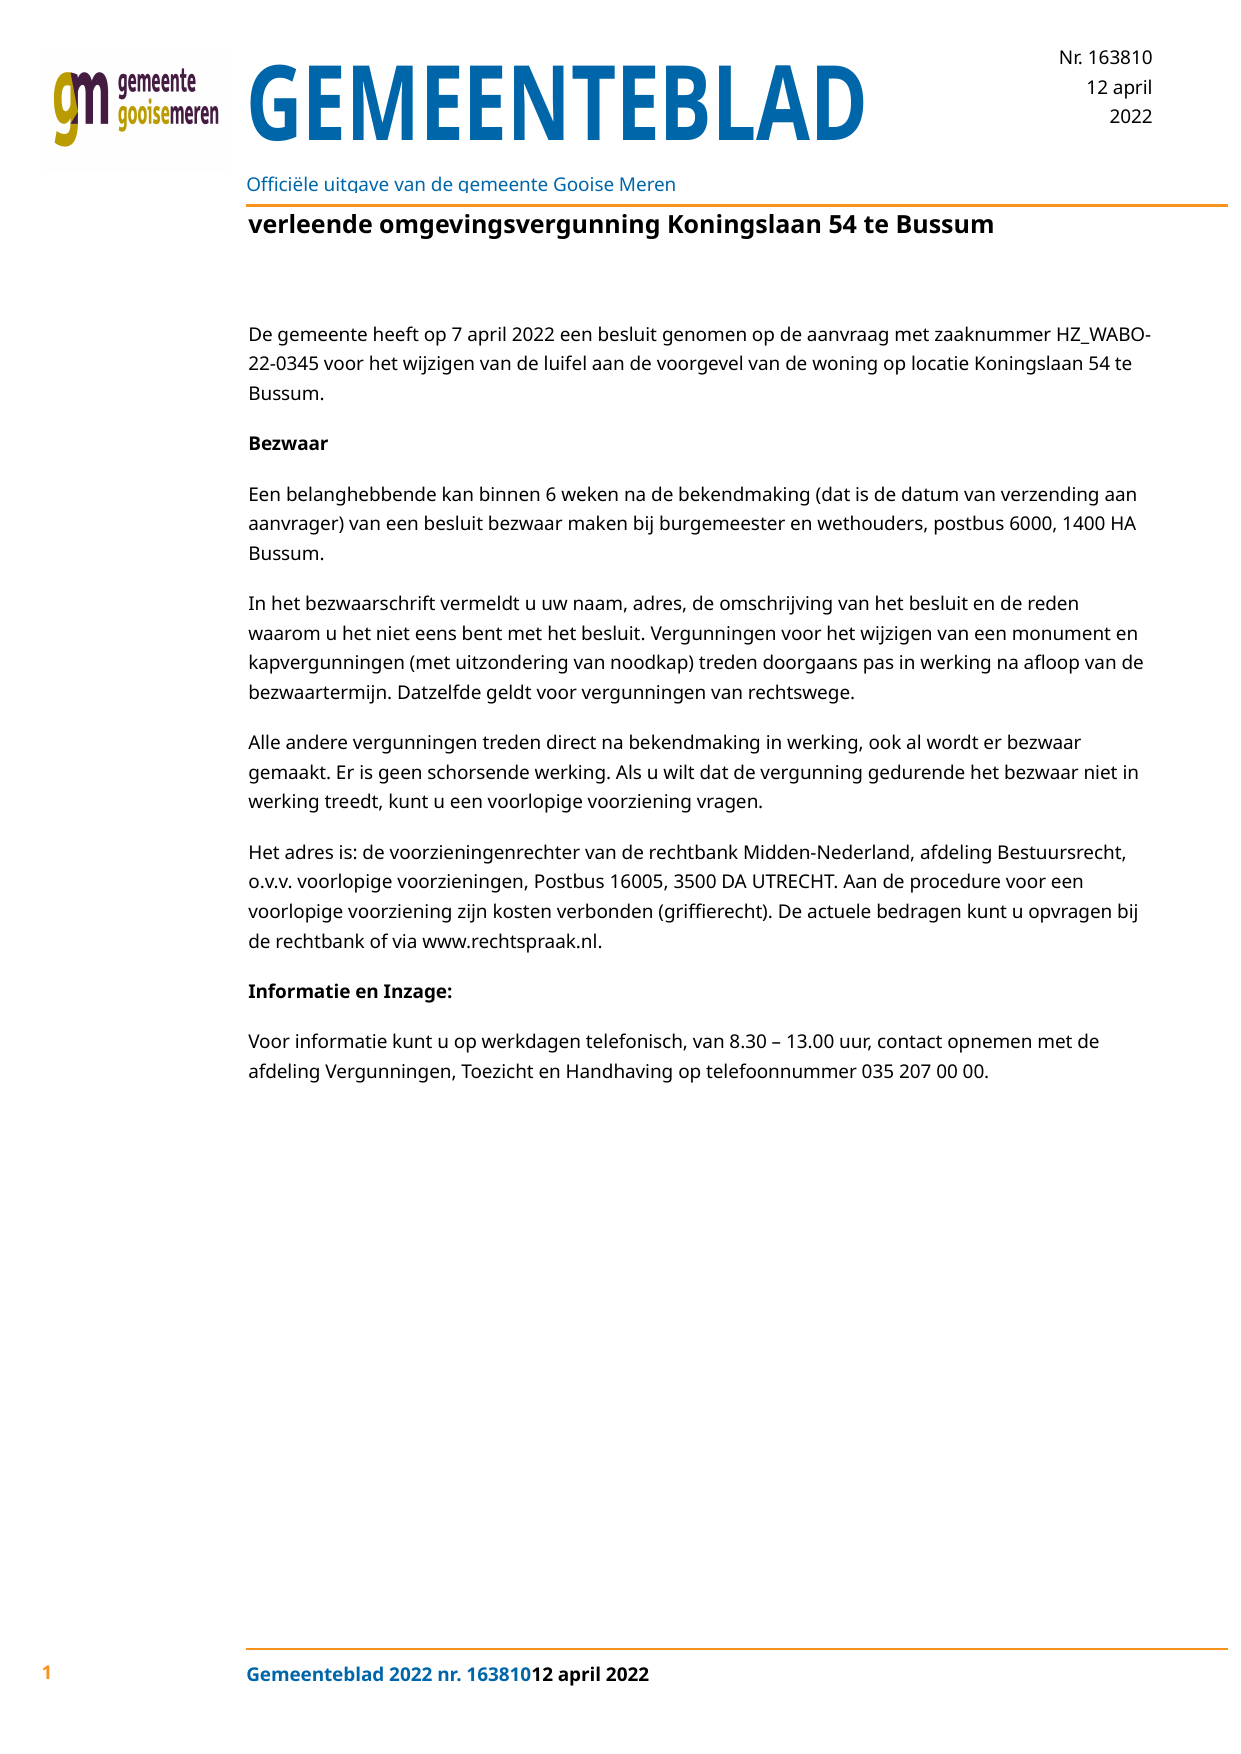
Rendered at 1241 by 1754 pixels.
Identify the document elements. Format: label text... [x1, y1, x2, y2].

text Voor informatie kunt u op werkdagen telefonisch, van 8.30 – 13.00 uur, contact opnemen met de afdeling Vergunningen, Toezicht en Handhaving op telefoonnummer 035 207 00 00. [248, 1029, 1152, 1084]
text Alle andere vergunningen treden direct na bekendmaking in werking, ook al wordt er bezwaar gemaakt. Er is geen schorsende werking. Als u wilt dat de vergunning gedurende het bezwaar niet in werking treedt, kunt u een voorlopige voorziening vragen. [248, 729, 1152, 814]
text Informatie en Inzage: [248, 978, 1152, 1004]
text In het bezwaarschrift vermeldt u uw naam, adres, de omschrijving van het besluit en de reden waarom u het niet eens bent met het besluit. Vergunningen voor het wijzigen van een monument en kapvergunningen (met uitzondering van noodkap) treden doorgaans pas in werking na afloop van de bezwaartermijn. Datzelfde geldt voor vergunningen van rechtswege. [248, 590, 1152, 705]
text verleende omgevingsvergunning Koningslaan 54 te Bussum [248, 207, 1152, 241]
text De gemeente heeft op 7 april 2022 een besluit genomen op de aanvraag met zaaknummer HZ_WABO-22-0345 voor het wijzigen van de luifel aan de voorgevel van de woning op locatie Koningslaan 54 te Bussum. [248, 321, 1152, 406]
picture [41, 47, 231, 172]
text Een belanghebbende kan binnen 6 weken na de bekendmaking (dat is de datum van verzending aan aanvrager) van een besluit bezwaar maken bij burgemeester en wethouders, postbus 6000, 1400 HA Bussum. [248, 481, 1152, 566]
text Bezwaar [248, 430, 1152, 456]
text Het adres is: de voorzieningenrechter van de rechtbank Midden-Nederland, afdeling Bestuursrecht, o.v.v. voorlopige voorzieningen, Postbus 16005, 3500 DA UTRECHT. Aan de procedure voor een voorlopige voorziening zijn kosten verbonden (griffierecht). De actuele bedragen kunt u opvragen bij de rechtbank of via www.rechtspraak.nl. [248, 839, 1152, 953]
